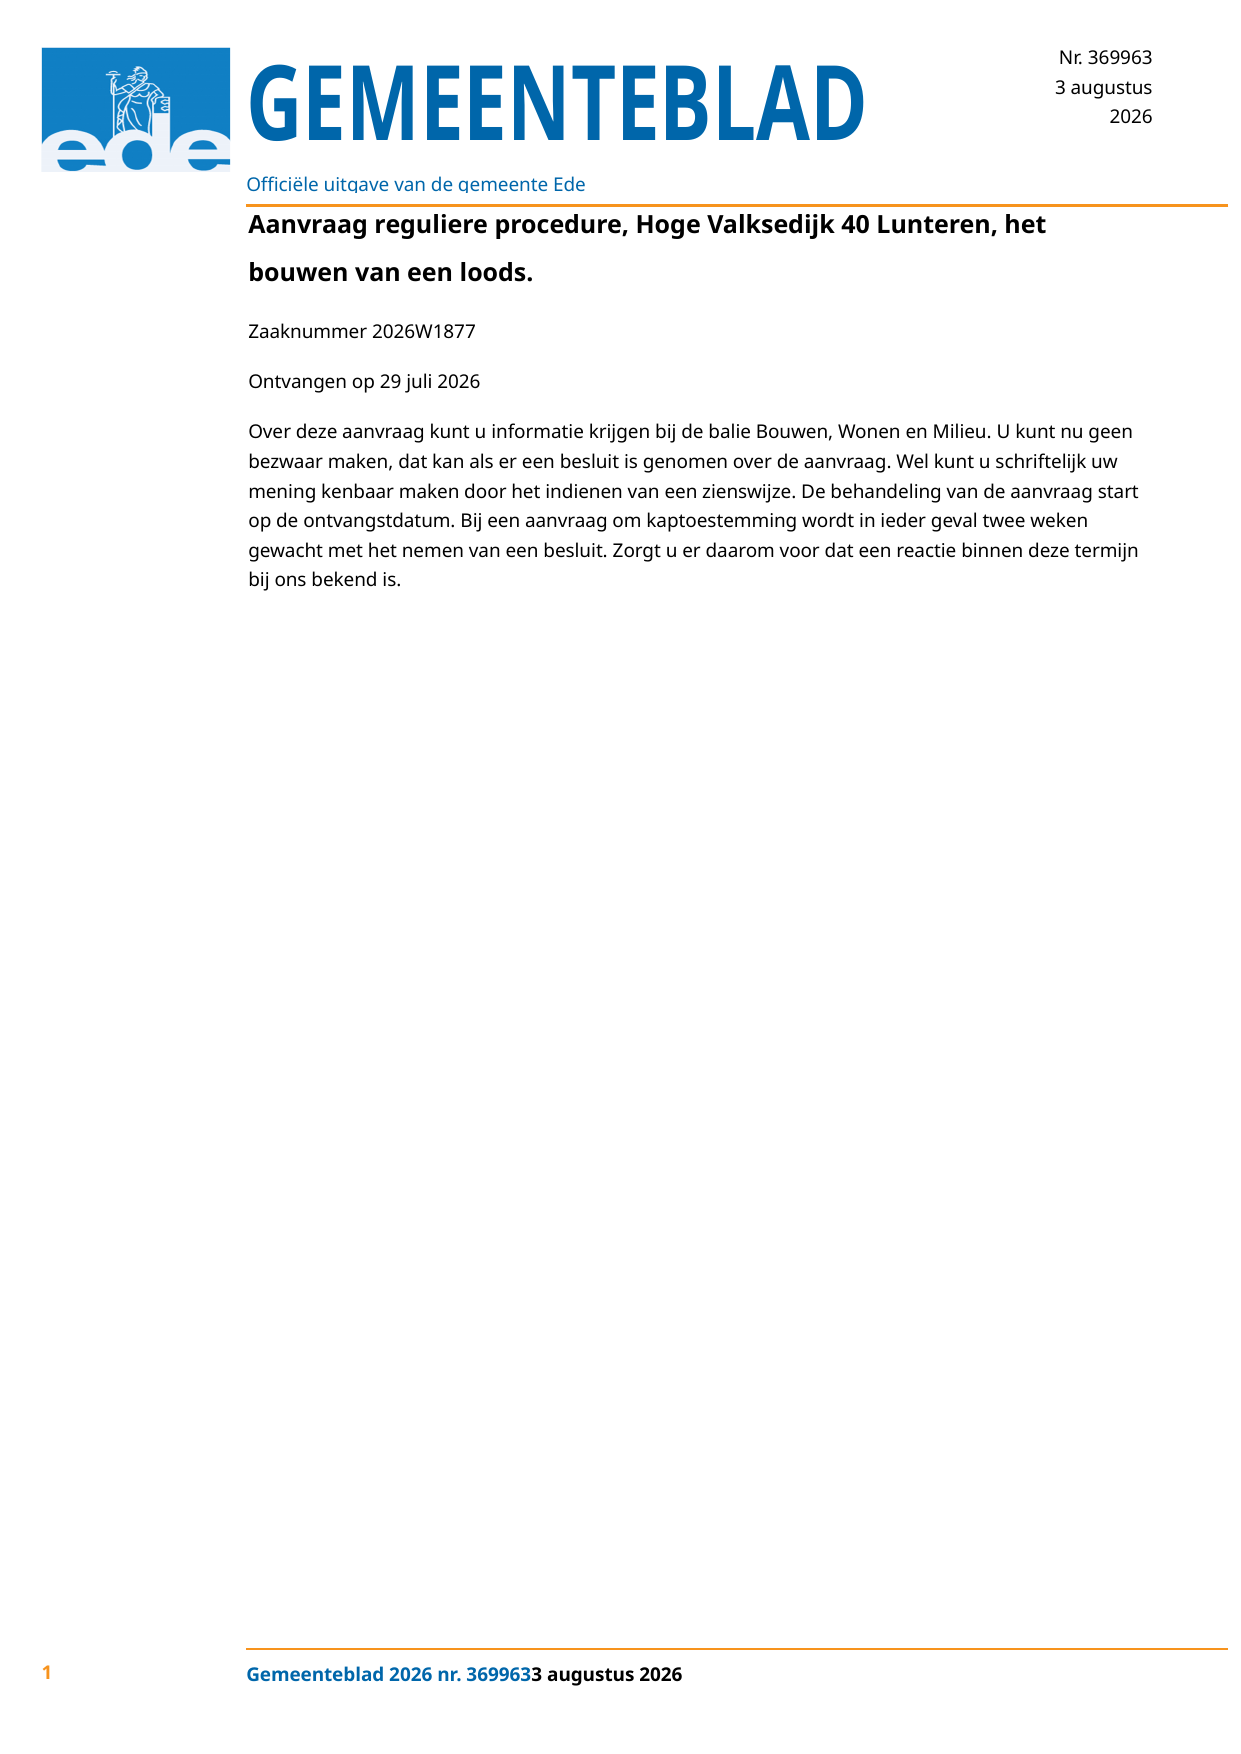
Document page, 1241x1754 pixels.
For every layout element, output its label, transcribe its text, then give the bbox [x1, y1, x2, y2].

text Zaaknummer 2026W1877 [248, 318, 1152, 344]
text Ontvangen op 29 juli 2026 [248, 368, 1152, 394]
picture [41, 47, 231, 172]
text Aanvraag reguliere procedure, Hoge Valksedijk 40 Lunteren, het bouwen van een loods. [248, 207, 1152, 288]
text Over deze aanvraag kunt u informatie krijgen bij de balie Bouwen, Wonen en Milieu. U kunt nu geen bezwaar maken, dat kan als er een besluit is genomen over de aanvraag. Wel kunt u schriftelijk uw mening kenbaar maken door het indienen van een zienswijze. De behandeling van de aanvraag start op de ontvangstdatum. Bij een aanvraag om kaptoestemming wordt in ieder geval twee weken gewacht met het nemen van een besluit. Zorgt u er daarom voor dat een reactie binnen deze termijn bij ons bekend is. [248, 419, 1152, 592]
